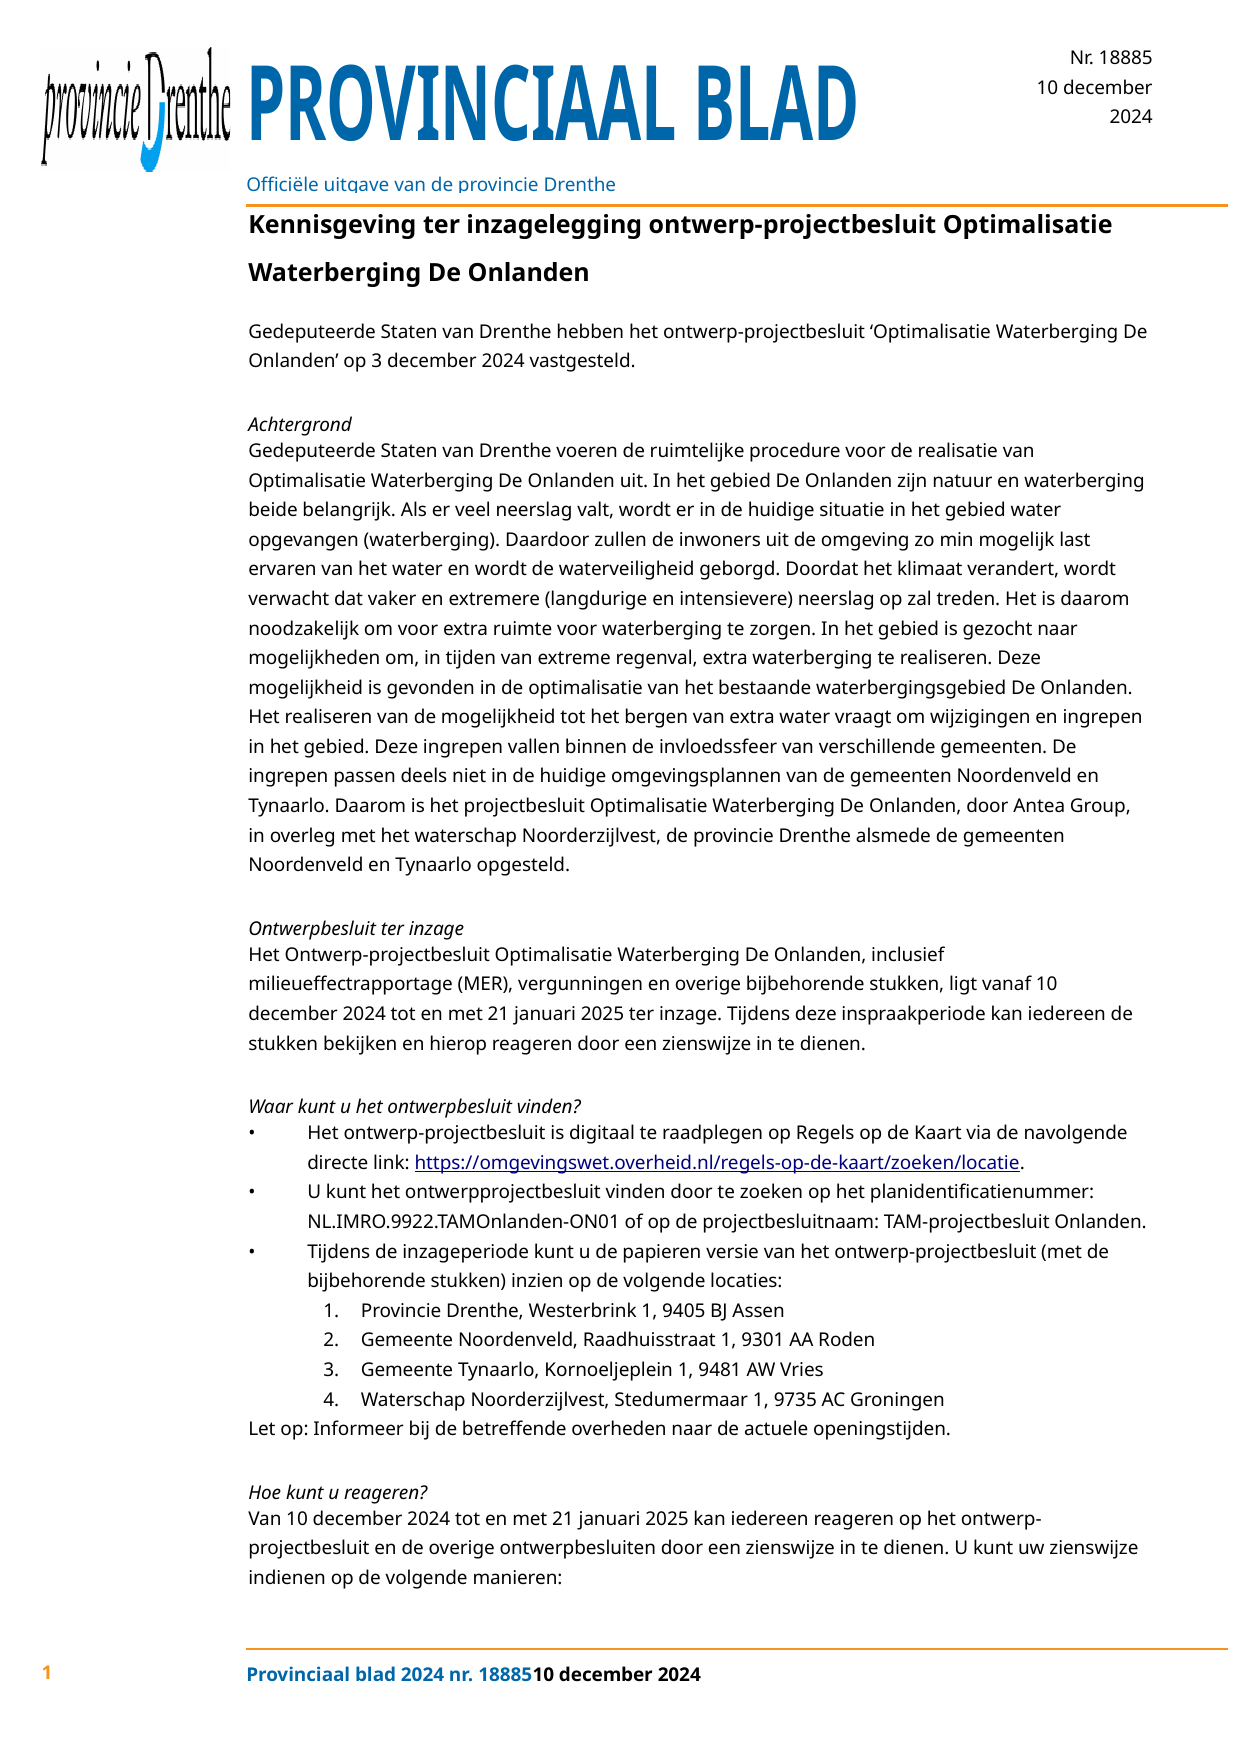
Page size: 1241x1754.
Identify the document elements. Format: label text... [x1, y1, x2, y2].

picture [41, 47, 231, 172]
list Het ontwerp-projectbesluit is digitaal te raadplegen op Regels op de Kaart via de navolgende directe link: https://omgevingswet.overheid.nl/regels-op-de-kaart/zoeken/locatie. [248, 1119, 1152, 1175]
text Achtergrond [248, 411, 1152, 437]
text Het Ontwerp-projectbesluit Optimalisatie Waterberging De Onlanden, inclusief milieueffectrapportage (MER), vergunningen en overige bijbehorende stukken, ligt vanaf 10 december 2024 tot en met 21 januari 2025 ter inzage. Tijdens deze inspraakperiode kan iedereen de stukken bekijken en hierop reageren door een zienswijze in te dienen. [248, 941, 1152, 1056]
text Hoe kunt u reageren? [248, 1479, 1152, 1505]
text Van 10 december 2024 tot en met 21 januari 2025 kan iedereen reageren op het ontwerp-projectbesluit en de overige ontwerpbesluiten door een zienswijze in te dienen. U kunt uw zienswijze indienen op de volgende manieren: [248, 1505, 1152, 1590]
text Kennisgeving ter inzagelegging ontwerp-projectbesluit Optimalisatie Waterberging De Onlanden [248, 207, 1152, 288]
text Let op: Informeer bij de betreffende overheden naar de actuele openingstijden. [248, 1415, 1152, 1441]
list U kunt het ontwerpprojectbesluit vinden door te zoeken op het planidentificatienummer: NL.IMRO.9922.TAMOnlanden-ON01 of op de projectbesluitnaam: TAM-projectbesluit Onlanden. [248, 1179, 1152, 1234]
list Waterschap Noorderzijlvest, Stedumermaar 1, 9735 AC Groningen [323, 1386, 1152, 1411]
text Waar kunt u het ontwerpbesluit vinden? [248, 1094, 1152, 1119]
text Gedeputeerde Staten van Drenthe voeren de ruimtelijke procedure voor de realisatie van Optimalisatie Waterberging De Onlanden uit. In het gebied De Onlanden zijn natuur en waterberging beide belangrijk. Als er veel neerslag valt, wordt er in de huidige situatie in het gebied water opgevangen (waterberging). Daardoor zullen de inwoners uit de omgeving zo min mogelijk last ervaren van het water en wordt de waterveiligheid geborgd. Doordat het klimaat verandert, wordt verwacht dat vaker en extremere (langdurige en intensievere) neerslag op zal treden. Het is daarom noodzakelijk om voor extra ruimte voor waterberging te zorgen. In het gebied is gezocht naar mogelijkheden om, in tijden van extreme regenval, extra waterberging te realiseren. Deze mogelijkheid is gevonden in de optimalisatie van het bestaande waterbergingsgebied De Onlanden. Het realiseren van de mogelijkheid tot het bergen van extra water vraagt om wijzigingen en ingrepen in het gebied. Deze ingrepen vallen binnen de invloedssfeer van verschillende gemeenten. De ingrepen passen deels niet in de huidige omgevingsplannen van de gemeenten Noordenveld en Tynaarlo. Daarom is het projectbesluit Optimalisatie Waterberging De Onlanden, door Antea Group, in overleg met het waterschap Noorderzijlvest, de provincie Drenthe alsmede de gemeenten Noordenveld en Tynaarlo opgesteld. [248, 437, 1152, 877]
list Tijdens de inzageperiode kunt u de papieren versie van het ontwerp-projectbesluit (met de bijbehorende stukken) inzien op de volgende locaties: [248, 1238, 1152, 1293]
list Gemeente Tynaarlo, Kornoeljeplein 1, 9481 AW Vries [323, 1356, 1152, 1382]
list Gemeente Noordenveld, Raadhuisstraat 1, 9301 AA Roden [323, 1327, 1152, 1352]
text Ontwerpbesluit ter inzage [248, 915, 1152, 941]
text Gedeputeerde Staten van Drenthe hebben het ontwerp-projectbesluit ‘Optimalisatie Waterberging De Onlanden’ op 3 december 2024 vastgesteld. [248, 318, 1152, 373]
list Provincie Drenthe, Westerbrink 1, 9405 BJ Assen [323, 1297, 1152, 1323]
